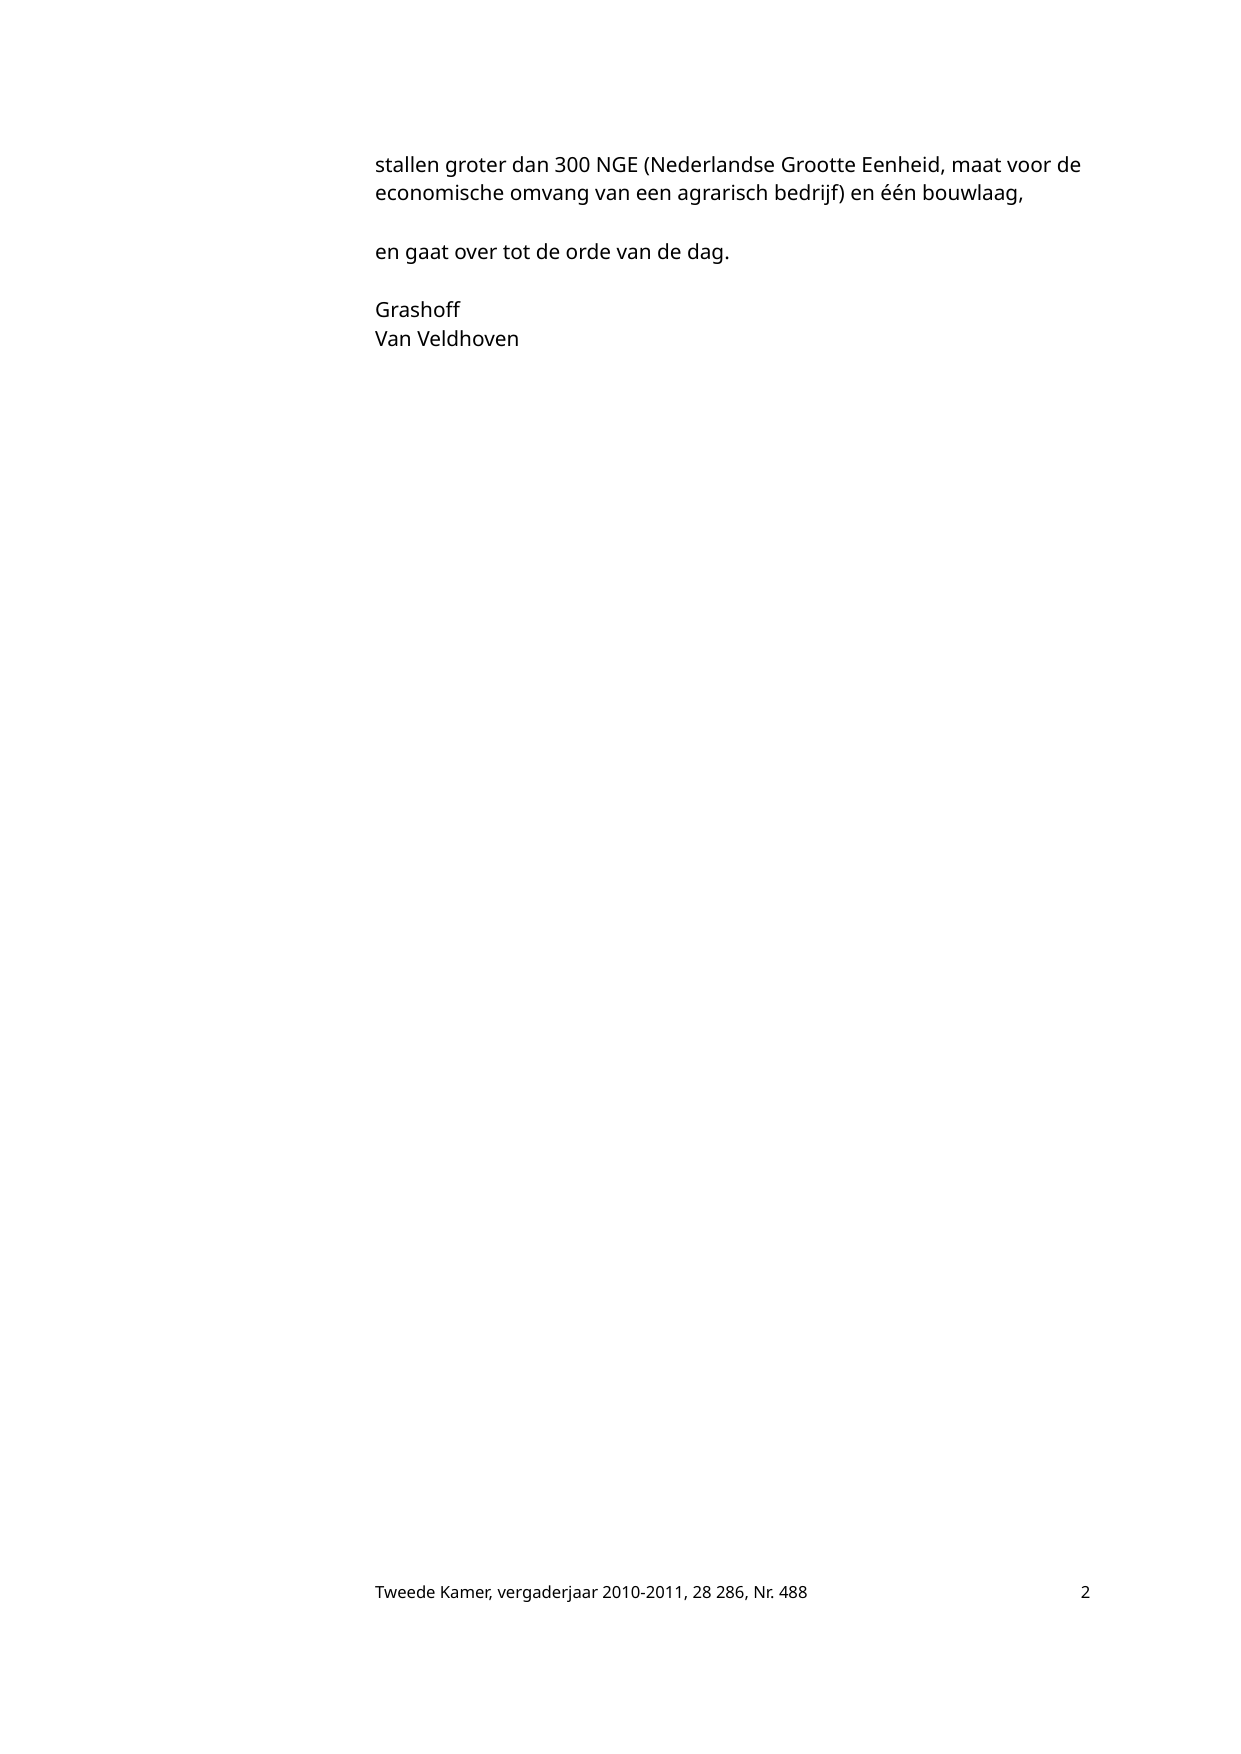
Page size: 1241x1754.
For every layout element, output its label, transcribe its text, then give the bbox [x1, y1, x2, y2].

text Van Veldhoven [375, 324, 1090, 352]
text Grashoff [375, 295, 1090, 324]
text en gaat over tot de orde van de dag. [375, 237, 1090, 265]
text stallen groter dan 300 NGE (Nederlandse Grootte Eenheid, maat voor de economische omvang van een agrarisch bedrijf) en één bouwlaag, [375, 150, 1090, 207]
